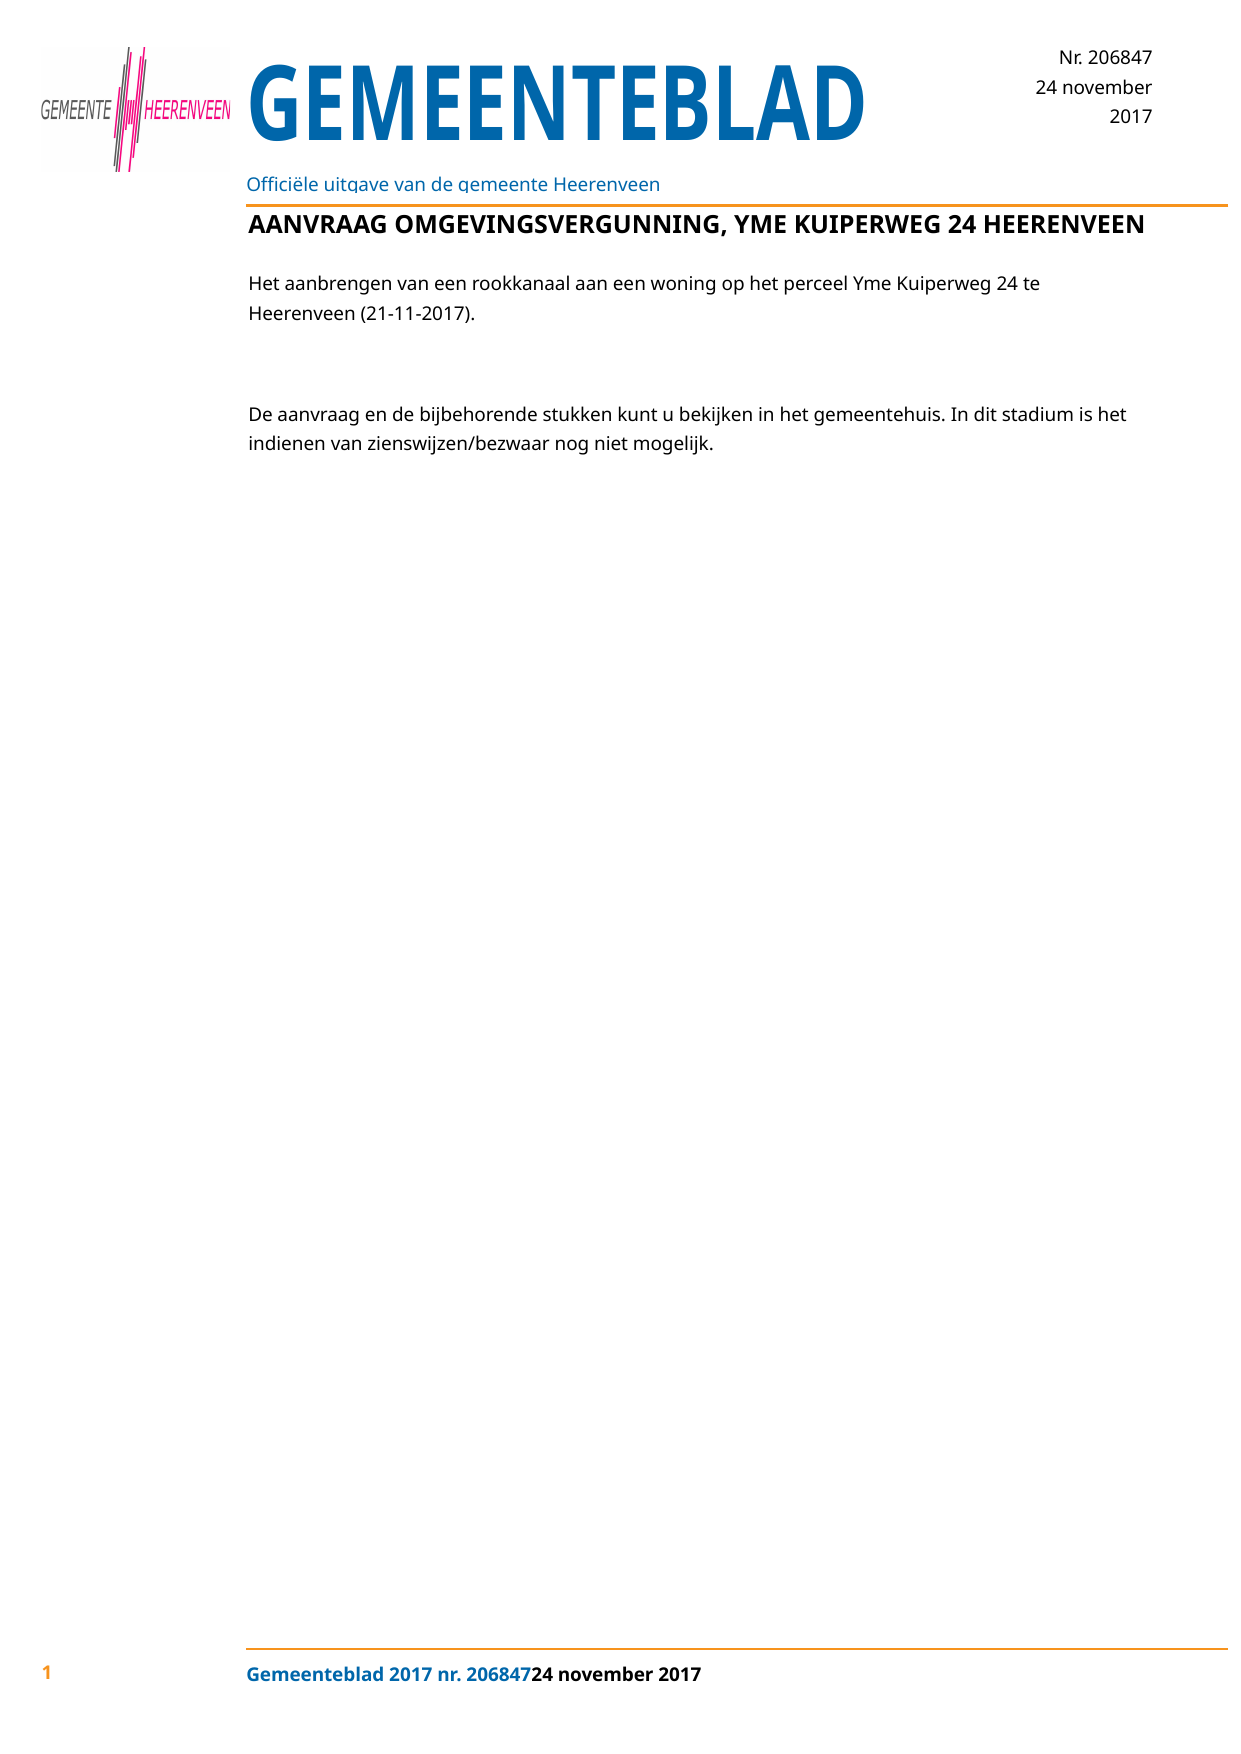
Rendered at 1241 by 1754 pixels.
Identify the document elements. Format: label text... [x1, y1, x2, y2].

text AANVRAAG OMGEVINGSVERGUNNING, YME KUIPERWEG 24 HEERENVEEN [248, 207, 1152, 241]
text Het aanbrengen van een rookkanaal aan een woning op het perceel Yme Kuiperweg 24 te Heerenveen (21-11-2017). [248, 270, 1152, 326]
picture [41, 47, 231, 172]
text De aanvraag en de bijbehorende stukken kunt u bekijken in het gemeentehuis. In dit stadium is het indienen van zienswijzen/bezwaar nog niet mogelijk. [248, 401, 1152, 456]
